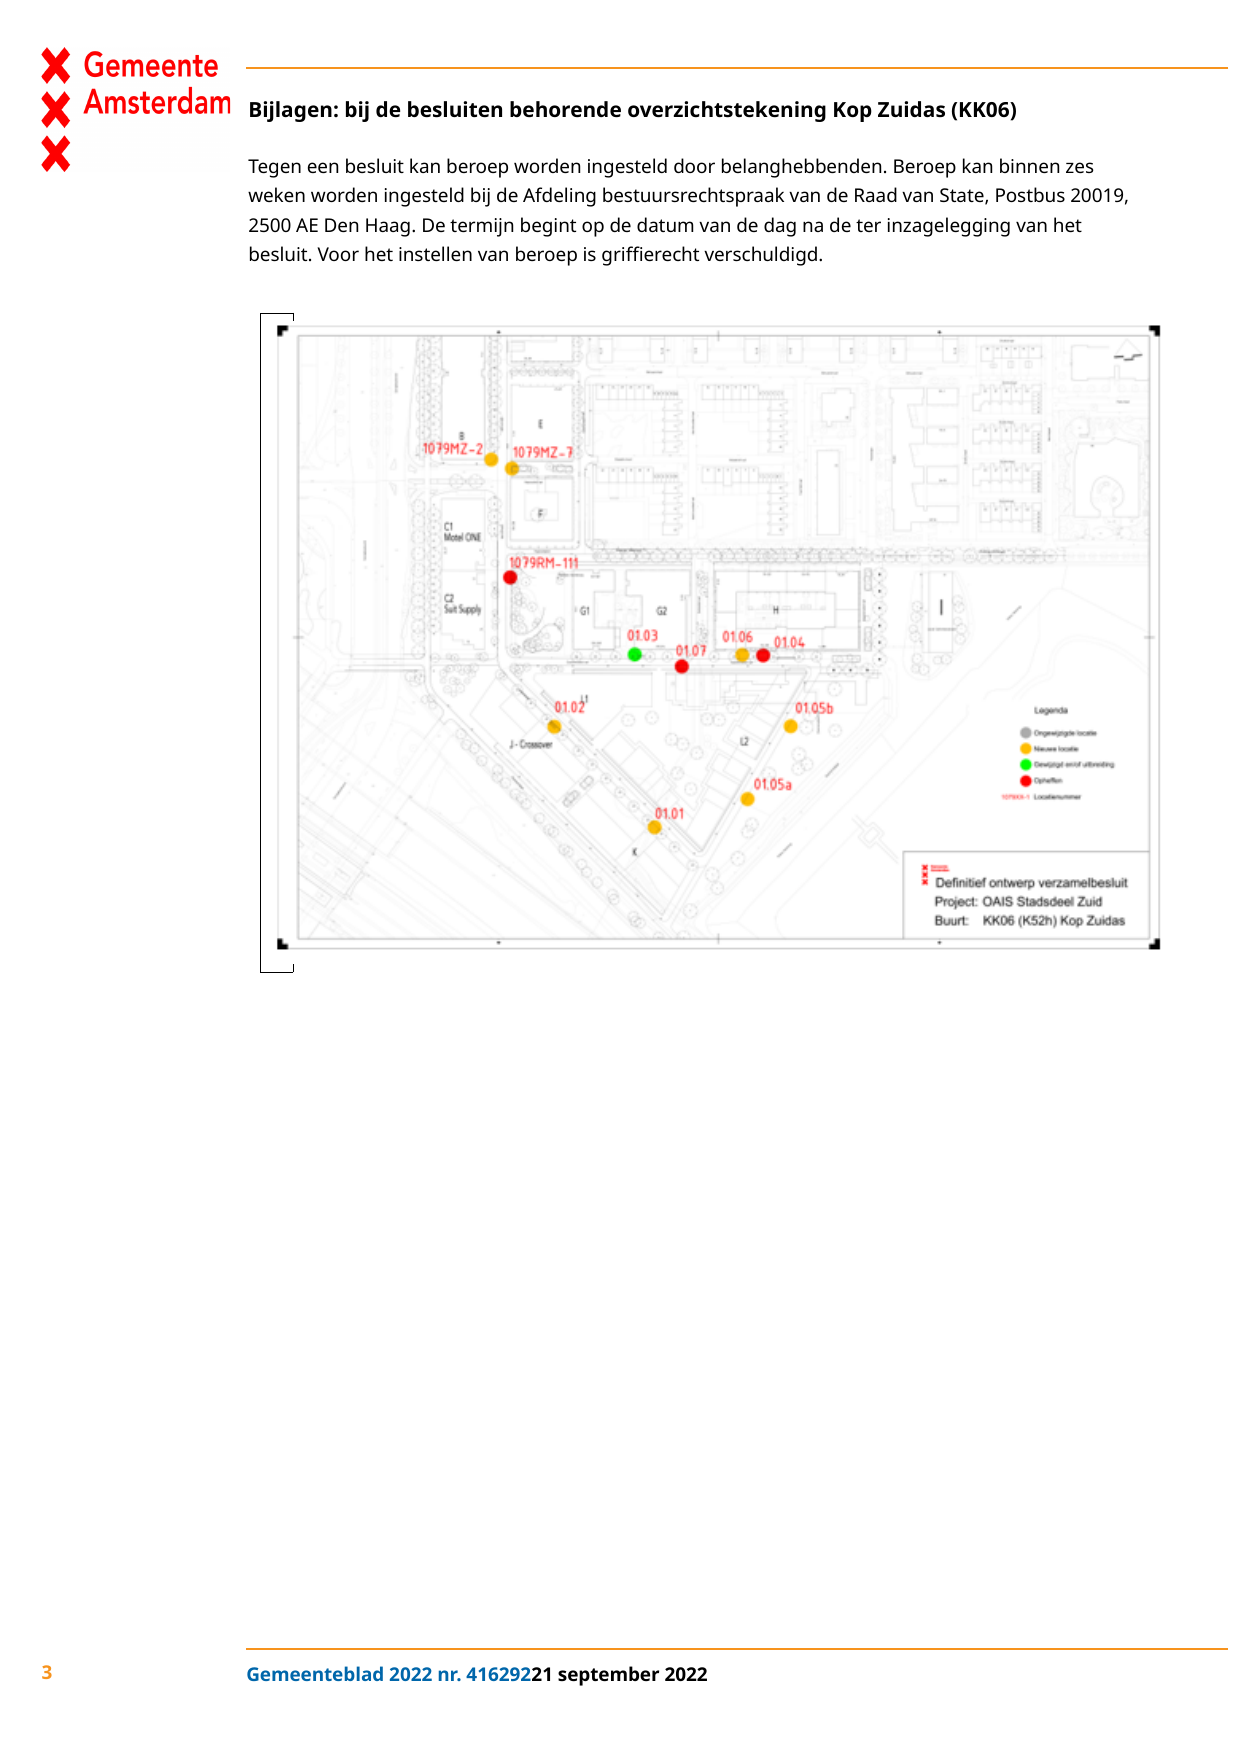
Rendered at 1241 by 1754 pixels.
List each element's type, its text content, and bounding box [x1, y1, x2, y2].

picture [268, 321, 1173, 964]
text Tegen een besluit kan beroep worden ingesteld door belanghebbenden. Beroep kan binnen zes weken worden ingesteld bij de Afdeling bestuursrechtspraak van de Raad van State, Postbus 20019, 2500 AE Den Haag. De termijn begint op de datum van de dag na de ter inzagelegging van het besluit. Voor het instellen van beroep is griffierecht verschuldigd. [248, 153, 1152, 267]
picture [41, 47, 231, 172]
text Bijlagen: bij de besluiten behorende overzichtstekening Kop Zuidas (KK06) [248, 95, 1152, 123]
